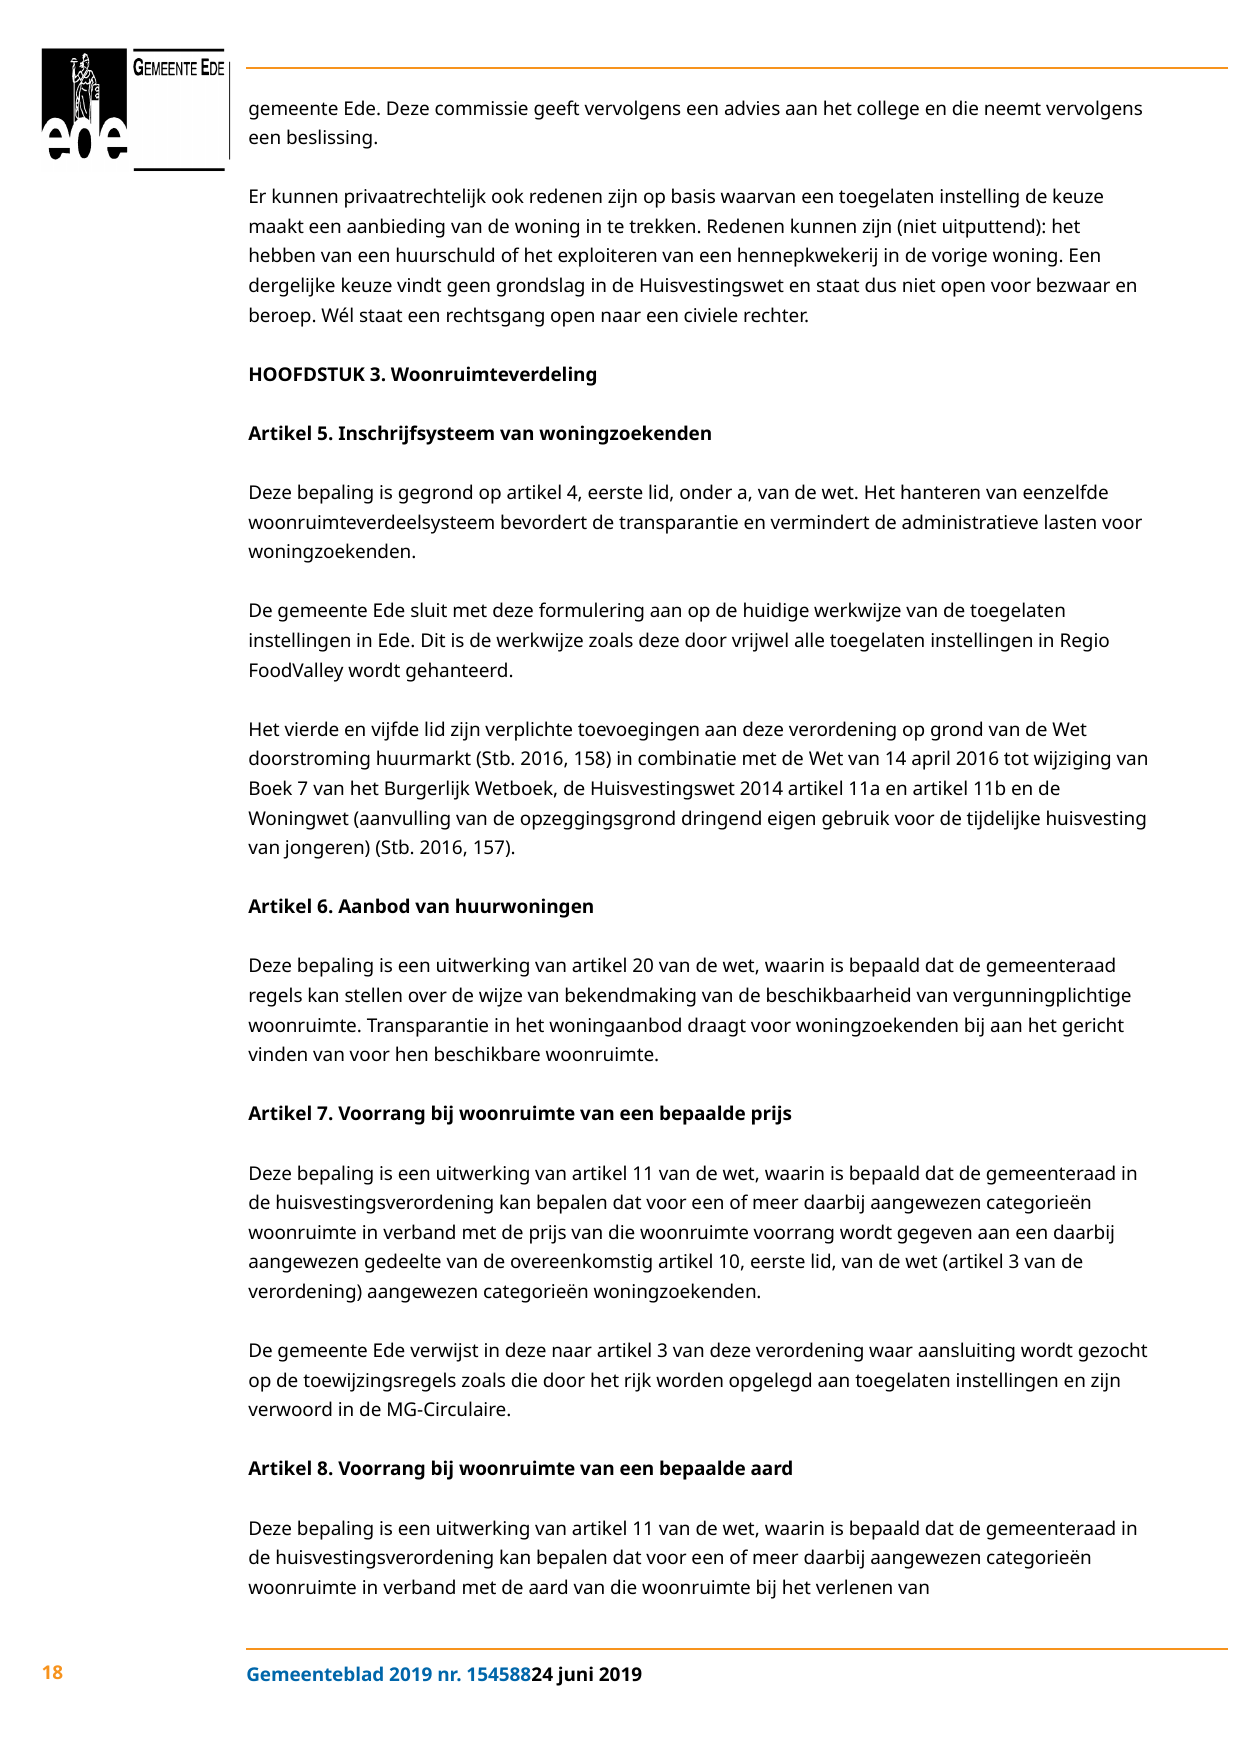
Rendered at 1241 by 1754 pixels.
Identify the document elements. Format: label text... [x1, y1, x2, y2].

text De gemeente Ede verwijst in deze naar artikel 3 van deze verordening waar aansluiting wordt gezocht op de toewijzingsregels zoals die door het rijk worden opgelegd aan toegelaten instellingen en zijn verwoord in de MG-Circulaire. [248, 1337, 1152, 1422]
text Deze bepaling is een uitwerking van artikel 20 van de wet, waarin is bepaald dat de gemeenteraad regels kan stellen over de wijze van bekendmaking van de beschikbaarheid van vergunningplichtige woonruimte. Transparantie in het woningaanbod draagt voor woningzoekenden bij aan het gericht vinden van voor hen beschikbare woonruimte. [248, 953, 1152, 1067]
text Artikel 5. Inschrijfsysteem van woningzoekenden [248, 420, 1152, 446]
text Artikel 8. Voorrang bij woonruimte van een bepaalde aard [248, 1456, 1152, 1481]
text Deze bepaling is een uitwerking van artikel 11 van de wet, waarin is bepaald dat de gemeenteraad in de huisvestingsverordening kan bepalen dat voor een of meer daarbij aangewezen categorieën woonruimte in verband met de aard van die woonruimte bij het verlenen van [248, 1515, 1152, 1600]
text Artikel 6. Aanbod van huurwoningen [248, 893, 1152, 919]
text Deze bepaling is gegrond op artikel 4, eerste lid, onder a, van de wet. Het hanteren van eenzelfde woonruimteverdeelsysteem bevordert de transparantie en vermindert de administratieve lasten voor woningzoekenden. [248, 479, 1152, 564]
text HOOFDSTUK 3. Woonruimteverdeling [248, 361, 1152, 387]
text Er kunnen privaatrechtelijk ook redenen zijn op basis waarvan een toegelaten instelling de keuze maakt een aanbieding van de woning in te trekken. Redenen kunnen zijn (niet uitputtend): het hebben van een huurschuld of het exploiteren van een hennepkwekerij in de vorige woning. Een dergelijke keuze vindt geen grondslag in de Huisvestingswet en staat dus niet open voor bezwaar en beroep. Wél staat een rechtsgang open naar een civiele rechter. [248, 183, 1152, 328]
text gemeente Ede. Deze commissie geeft vervolgens een advies aan het college en die neemt vervolgens een beslissing. [248, 95, 1152, 150]
picture [41, 47, 231, 172]
text Artikel 7. Voorrang bij woonruimte van een bepaalde prijs [248, 1101, 1152, 1126]
text Het vierde en vijfde lid zijn verplichte toevoegingen aan deze verordening op grond van de Wet doorstroming huurmarkt (Stb. 2016, 158) in combinatie met de Wet van 14 april 2016 tot wijziging van Boek 7 van het Burgerlijk Wetboek, de Huisvestingswet 2014 artikel 11a en artikel 11b en de Woningwet (aanvulling van de opzeggingsgrond dringend eigen gebruik voor de tijdelijke huisvesting van jongeren) (Stb. 2016, 157). [248, 716, 1152, 860]
text Deze bepaling is een uitwerking van artikel 11 van de wet, waarin is bepaald dat de gemeenteraad in de huisvestingsverordening kan bepalen dat voor een of meer daarbij aangewezen categorieën woonruimte in verband met de prijs van die woonruimte voorrang wordt gegeven aan een daarbij aangewezen gedeelte van de overeenkomstig artikel 10, eerste lid, van de wet (artikel 3 van de verordening) aangewezen categorieën woningzoekenden. [248, 1160, 1152, 1304]
text De gemeente Ede sluit met deze formulering aan op de huidige werkwijze van de toegelaten instellingen in Ede. Dit is de werkwijze zoals deze door vrijwel alle toegelaten instellingen in Regio FoodValley wordt gehanteerd. [248, 598, 1152, 683]
